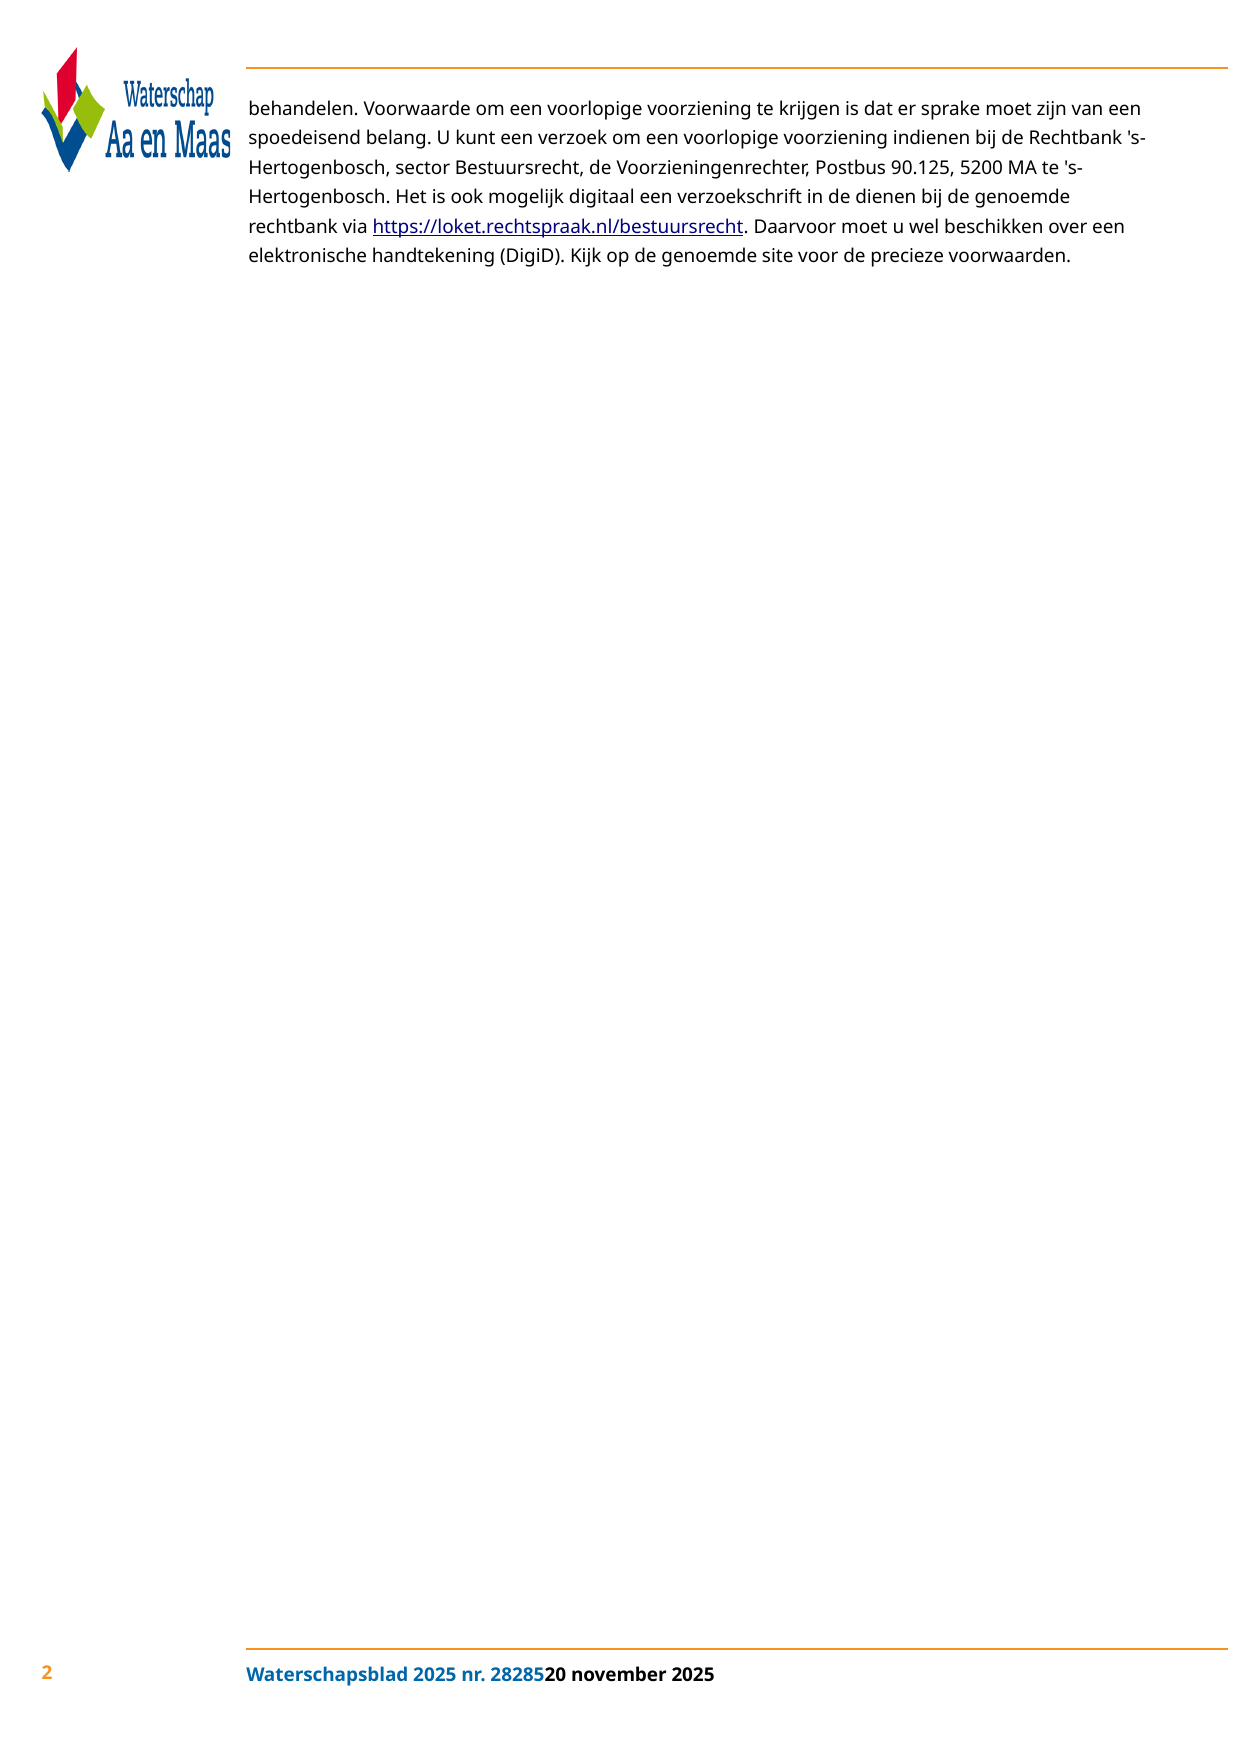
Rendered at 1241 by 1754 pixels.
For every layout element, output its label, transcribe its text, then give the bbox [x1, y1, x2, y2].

picture [41, 47, 231, 172]
text behandelen. Voorwaarde om een voorlopige voorziening te krijgen is dat er sprake moet zijn van een spoedeisend belang. U kunt een verzoek om een voorlopige voorziening indienen bij de Rechtbank 's-Hertogenbosch, sector Bestuursrecht, de Voorzieningenrechter, Postbus 90.125, 5200 MA te 's-Hertogenbosch. Het is ook mogelijk digitaal een verzoekschrift in de dienen bij de genoemde rechtbank via https://loket.rechtspraak.nl/bestuursrecht. Daarvoor moet u wel beschikken over een elektronische handtekening (DigiD). Kijk op de genoemde site voor de precieze voorwaarden. [248, 95, 1152, 268]
